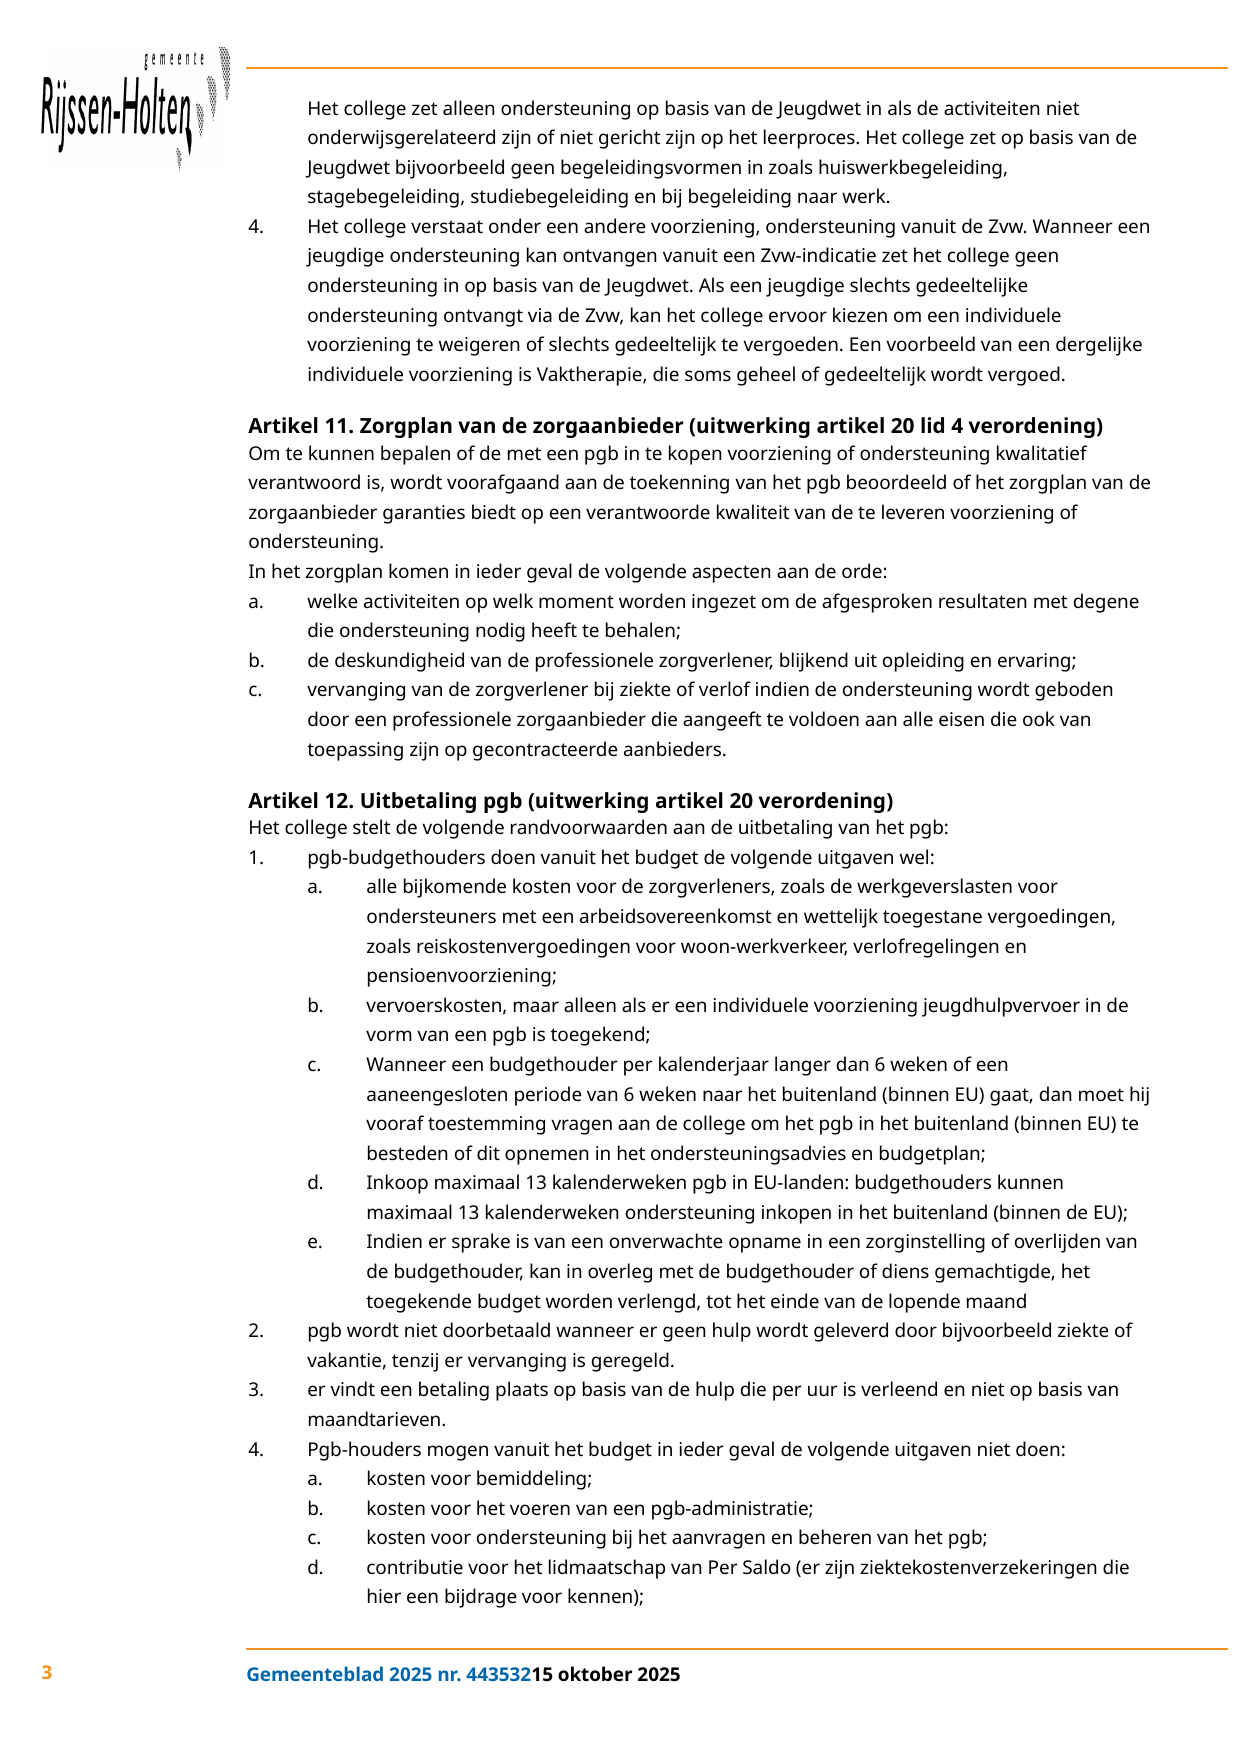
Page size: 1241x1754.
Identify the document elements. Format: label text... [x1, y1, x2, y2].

text Artikel 11. Zorgplan van de zorgaanbieder (uitwerking artikel 20 lid 4 verordening) [248, 411, 1152, 440]
text In het zorgplan komen in ieder geval de volgende aspecten aan de orde: [248, 558, 1152, 584]
list vervoerskosten, maar alleen als er een individuele voorziening jeugdhulpvervoer in de vorm van een pgb is toegekend; [307, 992, 1152, 1047]
list alle bijkomende kosten voor de zorgverleners, zoals de werkgeverslasten voor ondersteuners met een arbeidsovereenkomst en wettelijk toegestane vergoedingen, zoals reiskostenvergoedingen voor woon-werkverkeer, verlofregelingen en pensioenvoorziening; [307, 874, 1152, 988]
list kosten voor het voeren van een pgb-administratie; [307, 1495, 1152, 1521]
list Inkoop maximaal 13 kalenderweken pgb in EU-landen: budgethouders kunnen maximaal 13 kalenderweken ondersteuning inkopen in het buitenland (binnen de EU); [307, 1169, 1152, 1225]
list kosten voor bemiddeling; [307, 1465, 1152, 1491]
list kosten voor ondersteuning bij het aanvragen en beheren van het pgb; [307, 1524, 1152, 1550]
text Artikel 12. Uitbetaling pgb (uitwerking artikel 20 verordening) [248, 786, 1152, 814]
list er vindt een betaling plaats op basis van de hulp die per uur is verleend en niet op basis van maandtarieven. [248, 1377, 1152, 1432]
list Pgb-houders mogen vanuit het budget in ieder geval de volgende uitgaven niet doen: [248, 1436, 1152, 1462]
list contributie voor het lidmaatschap van Per Saldo (er zijn ziektekostenverzekeringen die hier een bijdrage voor kennen); [307, 1554, 1152, 1609]
list vervanging van de zorgverlener bij ziekte of verlof indien de ondersteuning wordt geboden door een professionele zorgaanbieder die aangeeft te voldoen aan alle eisen die ook van toepassing zijn op gecontracteerde aanbieders. [248, 677, 1152, 761]
picture [41, 47, 231, 172]
list Het college zet alleen ondersteuning op basis van de Jeugdwet in als de activiteiten niet onderwijsgerelateerd zijn of niet gericht zijn op het leerproces. Het college zet op basis van de Jeugdwet bijvoorbeeld geen begeleidingsvormen in zoals huiswerkbegeleiding, stagebegeleiding, studiebegeleiding en bij begeleiding naar werk. [248, 95, 1152, 209]
list Indien er sprake is van een onverwachte opname in een zorginstelling of overlijden van de budgethouder, kan in overleg met de budgethouder of diens gemachtigde, het toegekende budget worden verlengd, tot het einde van de lopende maand [307, 1229, 1152, 1314]
list Wanneer een budgethouder per kalenderjaar langer dan 6 weken of een aaneengesloten periode van 6 weken naar het buitenland (binnen EU) gaat, dan moet hij vooraf toestemming vragen aan de college om het pgb in het buitenland (binnen EU) te besteden of dit opnemen in het ondersteuningsadvies en budgetplan; [307, 1051, 1152, 1166]
text Om te kunnen bepalen of de met een pgb in te kopen voorziening of ondersteuning kwalitatief verantwoord is, wordt voorafgaand aan de toekenning van het pgb beoordeeld of het zorgplan van de zorgaanbieder garanties biedt op een verantwoorde kwaliteit van de te leveren voorziening of ondersteuning. [248, 440, 1152, 554]
text Het college stelt de volgende randvoorwaarden aan de uitbetaling van het pgb: [248, 814, 1152, 840]
list pgb wordt niet doorbetaald wanneer er geen hulp wordt geleverd door bijvoorbeeld ziekte of vakantie, tenzij er vervanging is geregeld. [248, 1317, 1152, 1373]
list pgb-budgethouders doen vanuit het budget de volgende uitgaven wel: [248, 844, 1152, 870]
list welke activiteiten op welk moment worden ingezet om de afgesproken resultaten met degene die ondersteuning nodig heeft te behalen; [248, 588, 1152, 643]
list de deskundigheid van de professionele zorgverlener, blijkend uit opleiding en ervaring; [248, 647, 1152, 673]
list Het college verstaat onder een andere voorziening, ondersteuning vanuit de Zvw. Wanneer een jeugdige ondersteuning kan ontvangen vanuit een Zvw-indicatie zet het college geen ondersteuning in op basis van de Jeugdwet. Als een jeugdige slechts gedeeltelijke ondersteuning ontvangt via de Zvw, kan het college ervoor kiezen om een individuele voorziening te weigeren of slechts gedeeltelijk te vergoeden. Een voorbeeld van een dergelijke individuele voorziening is Vaktherapie, die soms geheel of gedeeltelijk wordt vergoed. [248, 213, 1152, 387]
